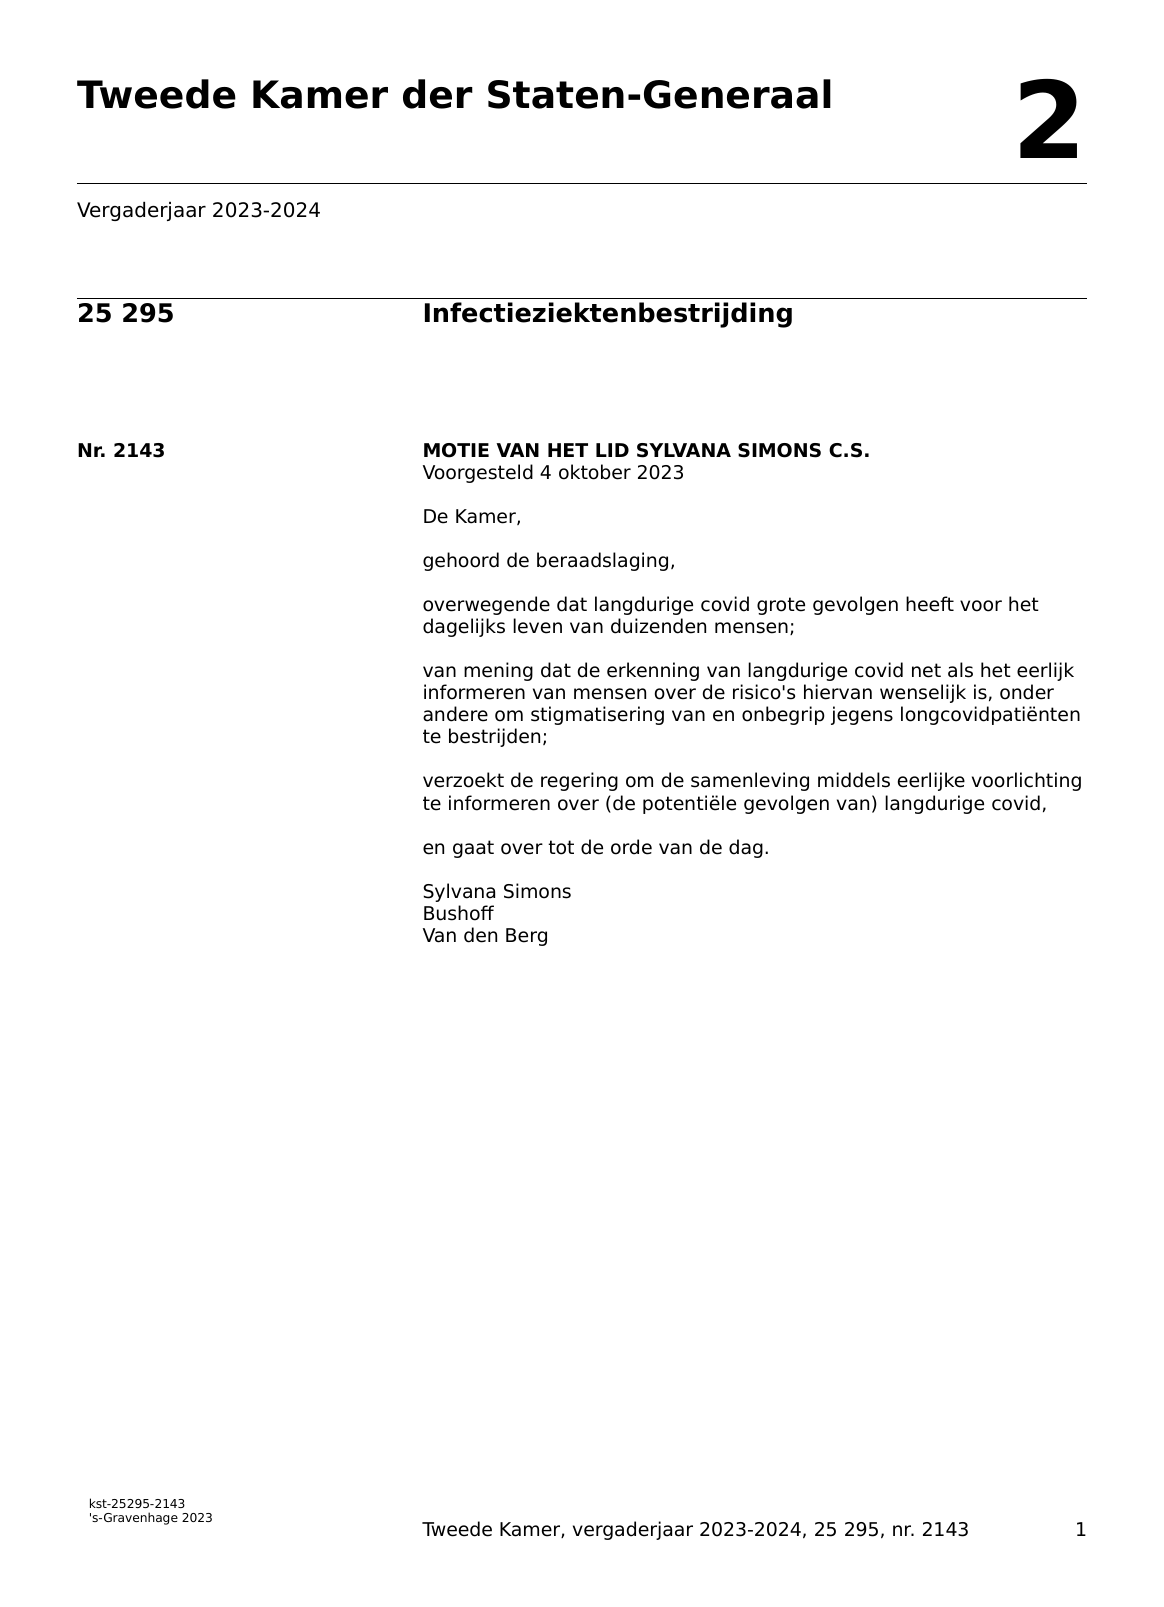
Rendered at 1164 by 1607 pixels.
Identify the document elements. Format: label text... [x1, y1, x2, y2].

table_header 2 [886, 59, 1087, 183]
text Voorgesteld 4 oktober 2023 [422, 462, 1087, 484]
text van mening dat de erkenning van langdurige covid net als het eerlijk informeren van mensen over de risico's hiervan wenselijk is, onder andere om stigmatisering van en onbegrip jegens longcovidpatiënten te bestrijden; [422, 660, 1087, 748]
table_header Tweede Kamer der Staten-Generaal [77, 59, 886, 183]
text gehoord de beraadslaging, [422, 550, 1087, 572]
text Van den Berg [422, 925, 1087, 947]
text 's-Gravenhage 2023 [88, 1511, 323, 1525]
table_cell Vergaderjaar 2023-2024 [77, 184, 1087, 298]
text verzoekt de regering om de samenleving middels eerlijke voorlichting te informeren over (de potentiële gevolgen van) langdurige covid, [422, 770, 1087, 814]
text Sylvana Simons [422, 881, 1087, 903]
text kst-25295-2143 [88, 1497, 323, 1511]
text en gaat over tot de orde van de dag. [422, 837, 1087, 858]
text overwegende dat langdurige covid grote gevolgen heeft voor het dagelijks leven van duizenden mensen; [422, 594, 1087, 638]
subtitle 25 295 Infectieziektenbestrijding [77, 299, 1087, 329]
subtitle Nr. 2143 MOTIE VAN HET LID SYLVANA SIMONS C.S. [77, 440, 1087, 462]
text Bushoff [422, 903, 1087, 925]
text De Kamer, [422, 506, 1087, 528]
